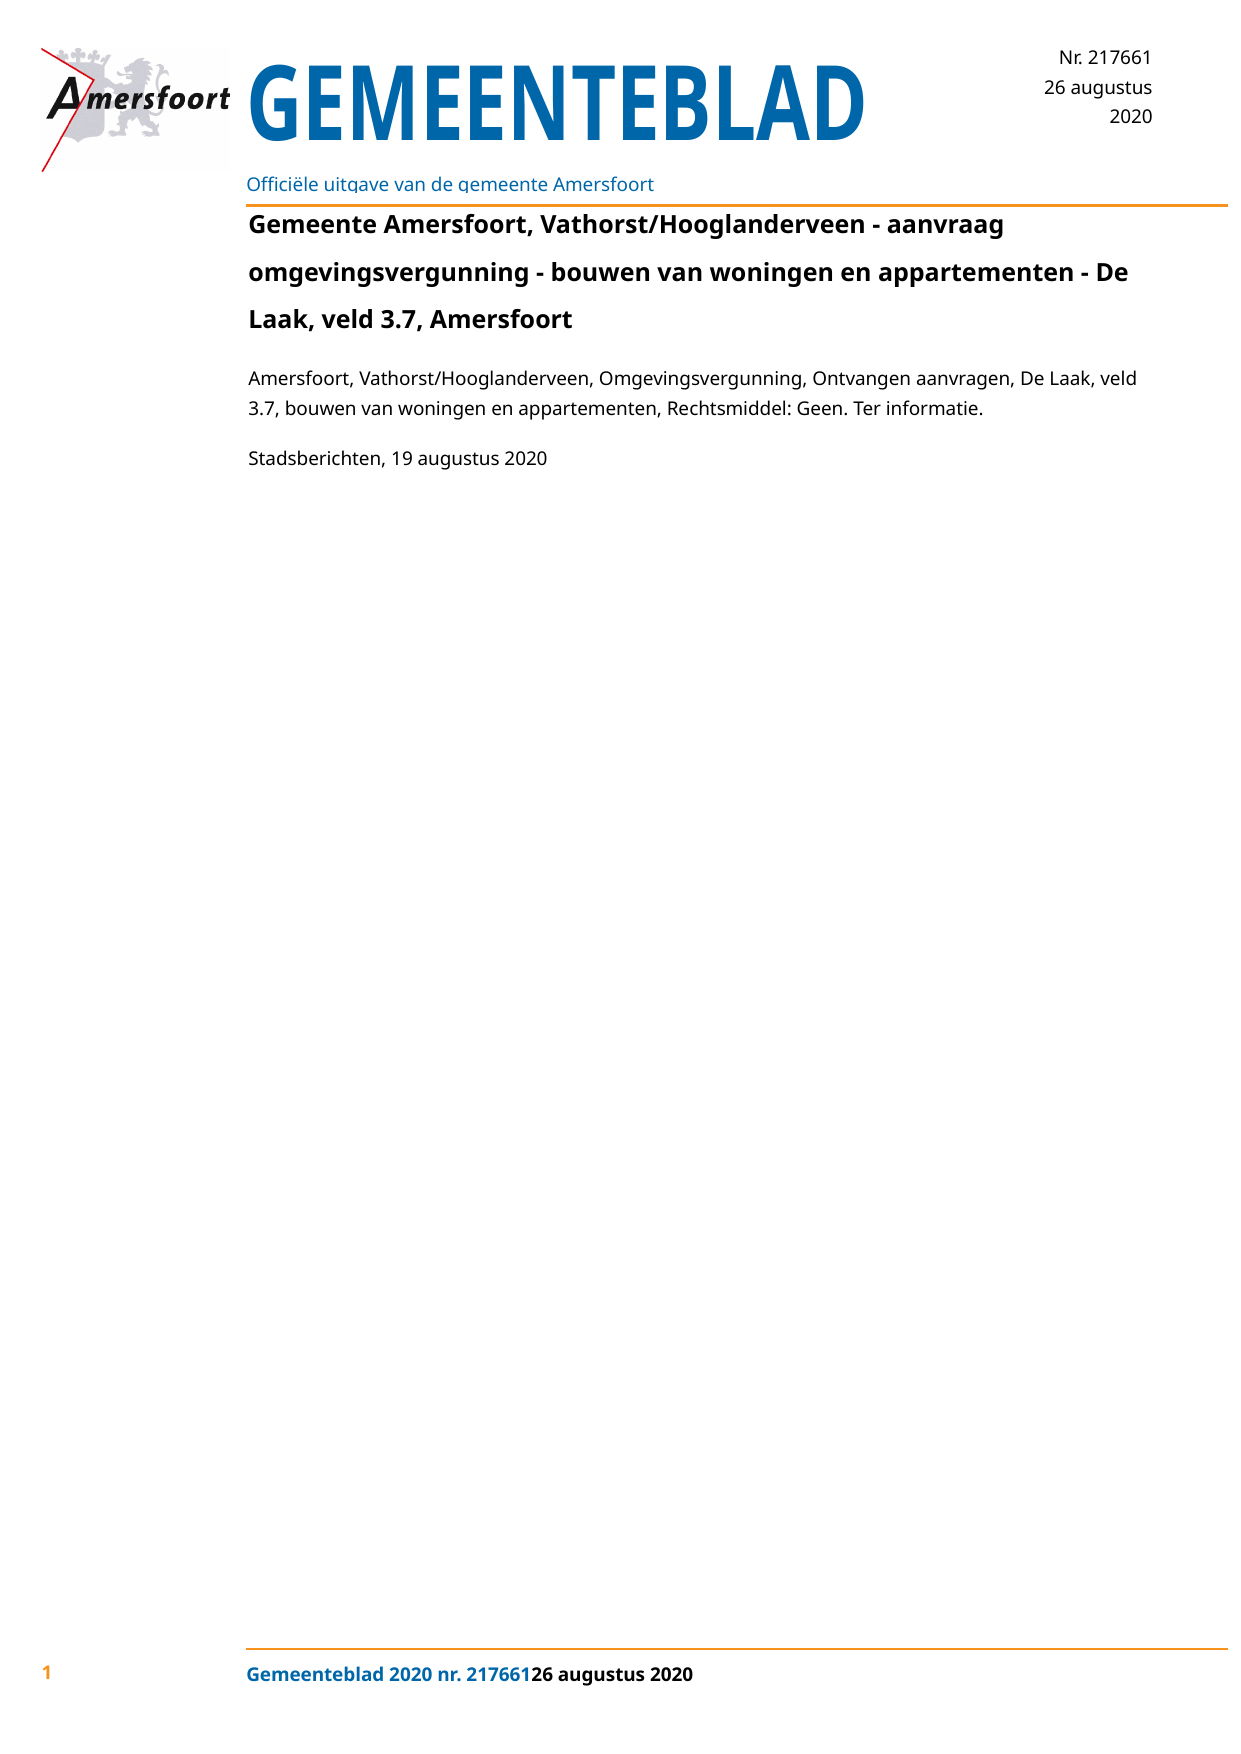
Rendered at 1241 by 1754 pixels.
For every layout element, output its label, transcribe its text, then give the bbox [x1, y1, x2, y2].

text Stadsberichten, 19 augustus 2020 [248, 446, 1152, 471]
picture [41, 47, 231, 172]
text Amersfoort, Vathorst/Hooglanderveen, Omgevingsvergunning, Ontvangen aanvragen, De Laak, veld 3.7, bouwen van woningen en appartementen, Rechtsmiddel: Geen. Ter informatie. [248, 366, 1152, 421]
text Gemeente Amersfoort, Vathorst/Hooglanderveen - aanvraag omgevingsvergunning - bouwen van woningen en appartementen - De Laak, veld 3.7, Amersfoort [248, 207, 1152, 336]
